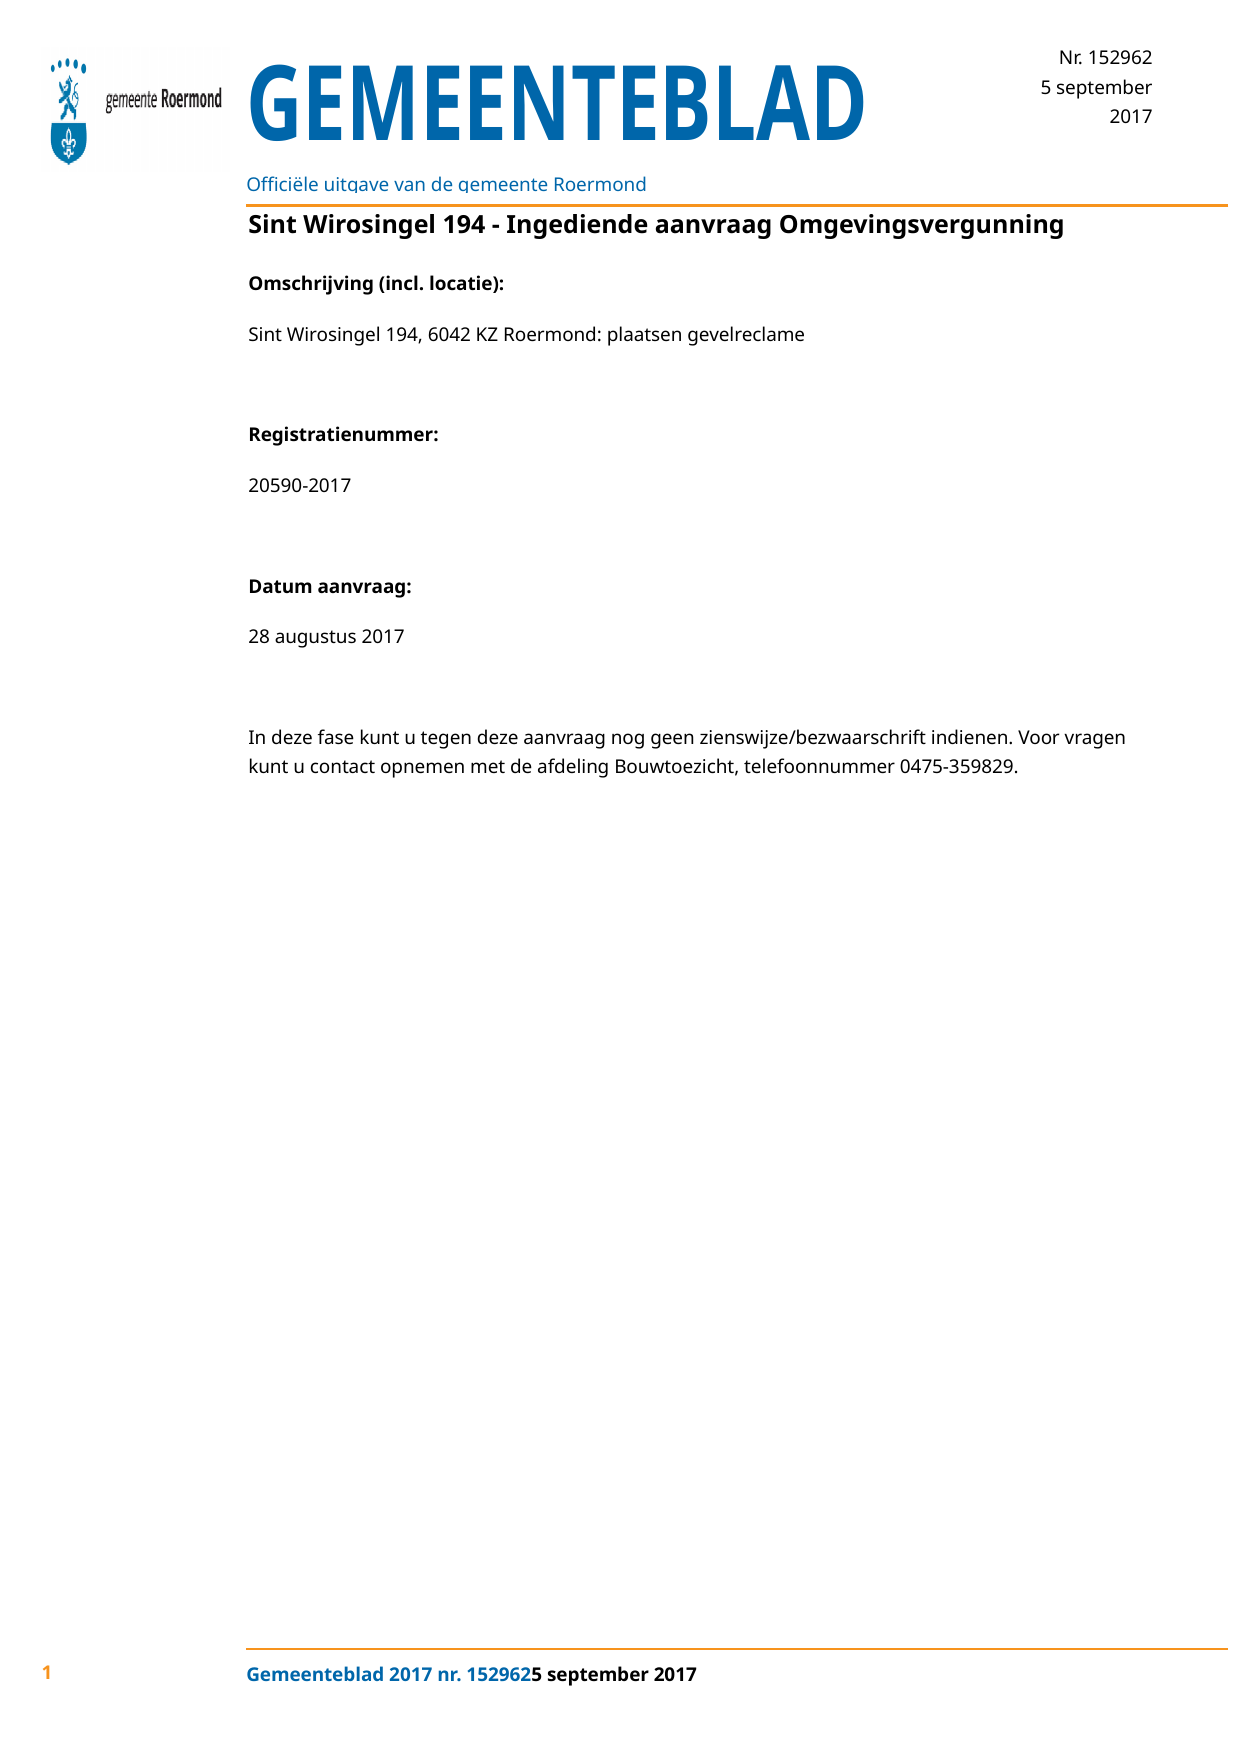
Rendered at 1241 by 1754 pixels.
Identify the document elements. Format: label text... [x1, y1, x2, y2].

text Omschrijving (incl. locatie): [248, 270, 1152, 296]
text Registratienummer: [248, 422, 1152, 447]
picture [41, 47, 231, 172]
text Sint Wirosingel 194, 6042 KZ Roermond: plaatsen gevelreclame [248, 321, 1152, 346]
text Datum aanvraag: [248, 573, 1152, 598]
text Sint Wirosingel 194 - Ingediende aanvraag Omgevingsvergunning [248, 207, 1152, 241]
text 20590-2017 [248, 472, 1152, 498]
text 28 augustus 2017 [248, 623, 1152, 649]
text In deze fase kunt u tegen deze aanvraag nog geen zienswijze/bezwaarschrift indienen. Voor vragen kunt u contact opnemen met de afdeling Bouwtoezicht, telefoonnummer 0475-359829. [248, 724, 1152, 779]
